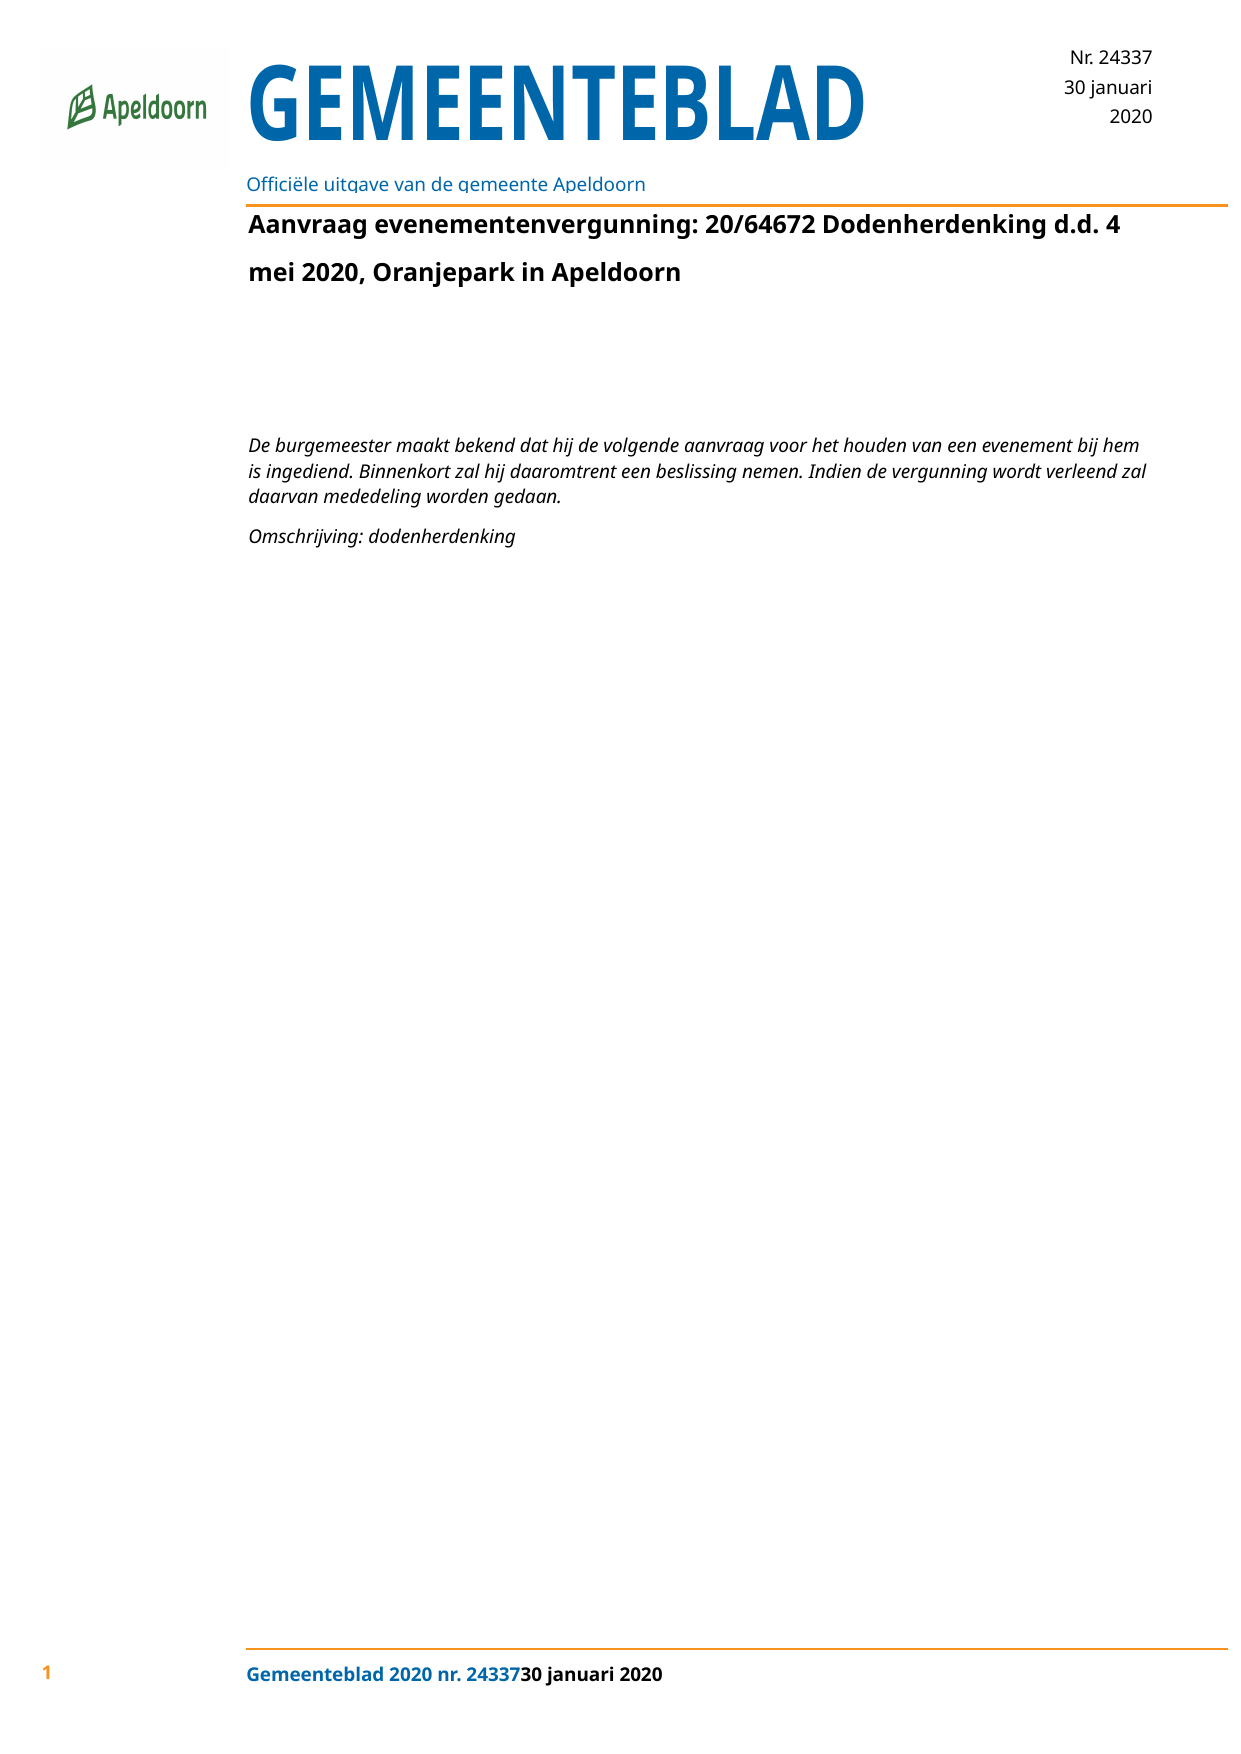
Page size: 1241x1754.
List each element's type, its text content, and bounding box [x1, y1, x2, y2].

picture [41, 47, 231, 172]
text Omschrijving: dodenherdenking [248, 523, 1152, 549]
text De burgemeester maakt bekend dat hij de volgende aanvraag voor het houden van een evenement bij hem is ingediend. Binnenkort zal hij daaromtrent een beslissing nemen. Indien de vergunning wordt verleend zal daarvan mededeling worden gedaan. [248, 432, 1152, 509]
text Aanvraag evenementenvergunning: 20/64672 Dodenherdenking d.d. 4 mei 2020, Oranjepark in Apeldoorn [248, 207, 1152, 288]
